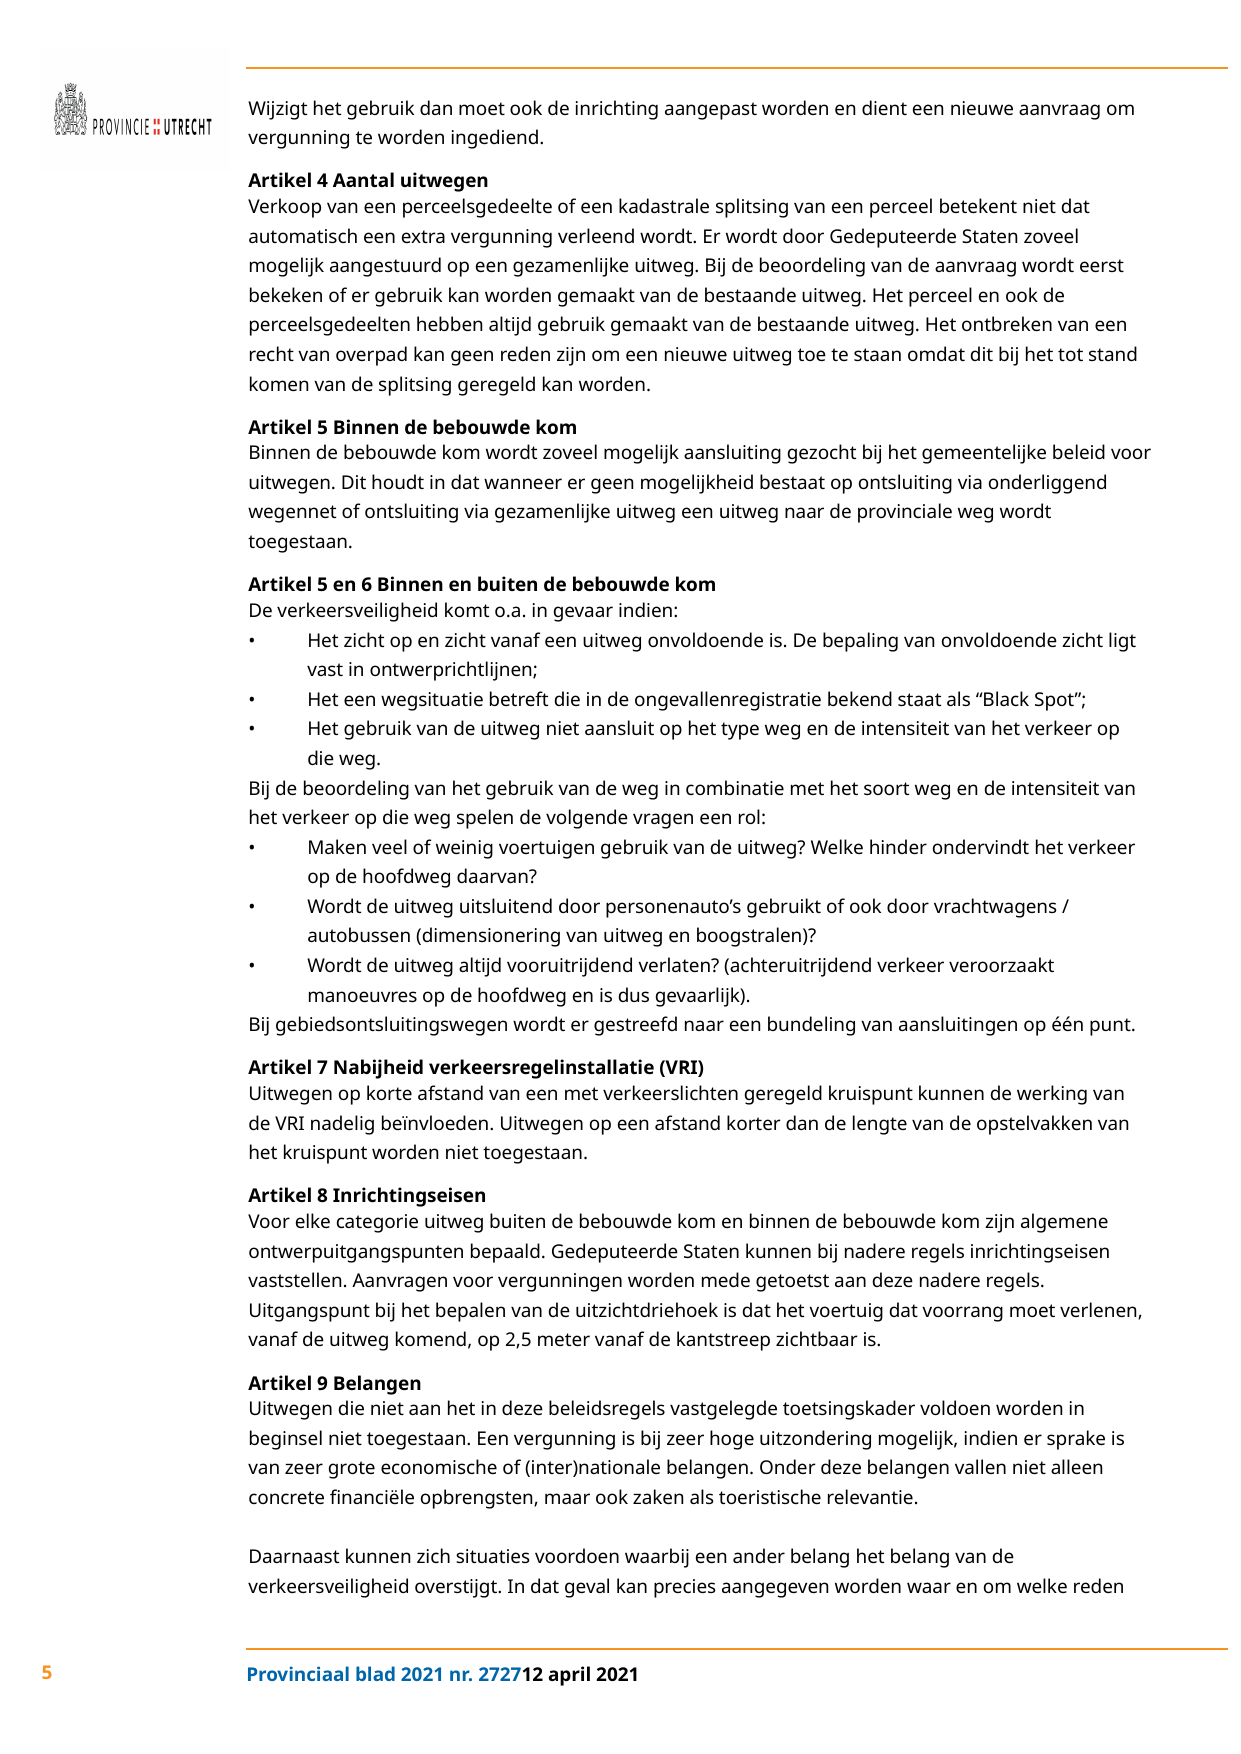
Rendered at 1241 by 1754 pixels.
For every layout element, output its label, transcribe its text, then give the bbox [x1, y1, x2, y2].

list Het zicht op en zicht vanaf een uitweg onvoldoende is. De bepaling van onvoldoende zicht ligt vast in ontwerprichtlijnen; [248, 627, 1152, 682]
text De verkeersveiligheid komt o.a. in gevaar indien: [248, 597, 1152, 623]
list Maken veel of weinig voertuigen gebruik van de uitweg? Welke hinder ondervindt het verkeer op de hoofdweg daarvan? [248, 834, 1152, 889]
text Binnen de bebouwde kom wordt zoveel mogelijk aansluiting gezocht bij het gemeentelijke beleid voor uitwegen. Dit houdt in dat wanneer er geen mogelijkheid bestaat op ontsluiting via onderliggend wegennet of ontsluiting via gezamenlijke uitweg een uitweg naar de provinciale weg wordt toegestaan. [248, 439, 1152, 554]
picture [41, 47, 231, 172]
text Artikel 7 Nabijheid verkeersregelinstallatie (VRI) [248, 1054, 1152, 1080]
text Artikel 9 Belangen [248, 1370, 1152, 1395]
list Het een wegsituatie betreft die in de ongevallenregistratie bekend staat als “Black Spot”; [248, 686, 1152, 712]
list Wordt de uitweg altijd vooruitrijdend verlaten? (achteruitrijdend verkeer veroorzaakt manoeuvres op de hoofdweg en is dus gevaarlijk). [248, 952, 1152, 1007]
text Artikel 8 Inrichtingseisen [248, 1182, 1152, 1208]
text Uitwegen op korte afstand van een met verkeerslichten geregeld kruispunt kunnen de werking van de VRI nadelig beïnvloeden. Uitwegen op een afstand korter dan de lengte van de opstelvakken van het kruispunt worden niet toegestaan. [248, 1080, 1152, 1165]
list Wordt de uitweg uitsluitend door personenauto’s gebruikt of ook door vrachtwagens / autobussen (dimensionering van uitweg en boogstralen)? [248, 893, 1152, 948]
text Wijzigt het gebruik dan moet ook de inrichting aangepast worden en dient een nieuwe aanvraag om vergunning te worden ingediend. [248, 95, 1152, 150]
text Uitwegen die niet aan het in deze beleidsregels vastgelegde toetsingskader voldoen worden in beginsel niet toegestaan. Een vergunning is bij zeer hoge uitzondering mogelijk, indien er sprake is van zeer grote economische of (inter)nationale belangen. Onder deze belangen vallen niet alleen concrete financiële opbrengsten, maar ook zaken als toeristische relevantie. [248, 1395, 1152, 1510]
list Het gebruik van de uitweg niet aansluit op het type weg en de intensiteit van het verkeer op die weg. [248, 716, 1152, 771]
text Artikel 5 en 6 Binnen en buiten de bebouwde kom [248, 571, 1152, 597]
text Voor elke categorie uitweg buiten de bebouwde kom en binnen de bebouwde kom zijn algemene ontwerpuitgangspunten bepaald. Gedeputeerde Staten kunnen bij nadere regels inrichtingseisen vaststellen. Aanvragen voor vergunningen worden mede getoetst aan deze nadere regels. Uitgangspunt bij het bepalen van de uitzichtdriehoek is dat het voertuig dat voorrang moet verlenen, vanaf de uitweg komend, op 2,5 meter vanaf de kantstreep zichtbaar is. [248, 1208, 1152, 1352]
text Bij gebiedsontsluitingswegen wordt er gestreefd naar een bundeling van aansluitingen op één punt. [248, 1011, 1152, 1037]
text Artikel 5 Binnen de bebouwde kom [248, 414, 1152, 439]
text Verkoop van een perceelsgedeelte of een kadastrale splitsing van een perceel betekent niet dat automatisch een extra vergunning verleend wordt. Er wordt door Gedeputeerde Staten zoveel mogelijk aangestuurd op een gezamenlijke uitweg. Bij de beoordeling van de aanvraag wordt eerst bekeken of er gebruik kan worden gemaakt van de bestaande uitweg. Het perceel en ook de perceelsgedeelten hebben altijd gebruik gemaakt van de bestaande uitweg. Het ontbreken van een recht van overpad kan geen reden zijn om een nieuwe uitweg toe te staan omdat dit bij het tot stand komen van de splitsing geregeld kan worden. [248, 193, 1152, 396]
text Daarnaast kunnen zich situaties voordoen waarbij een ander belang het belang van de verkeersveiligheid overstijgt. In dat geval kan precies aangegeven worden waar en om welke reden [248, 1543, 1152, 1599]
text Bij de beoordeling van het gebruik van de weg in combinatie met het soort weg en de intensiteit van het verkeer op die weg spelen de volgende vragen een rol: [248, 775, 1152, 830]
text Artikel 4 Aantal uitwegen [248, 167, 1152, 193]
